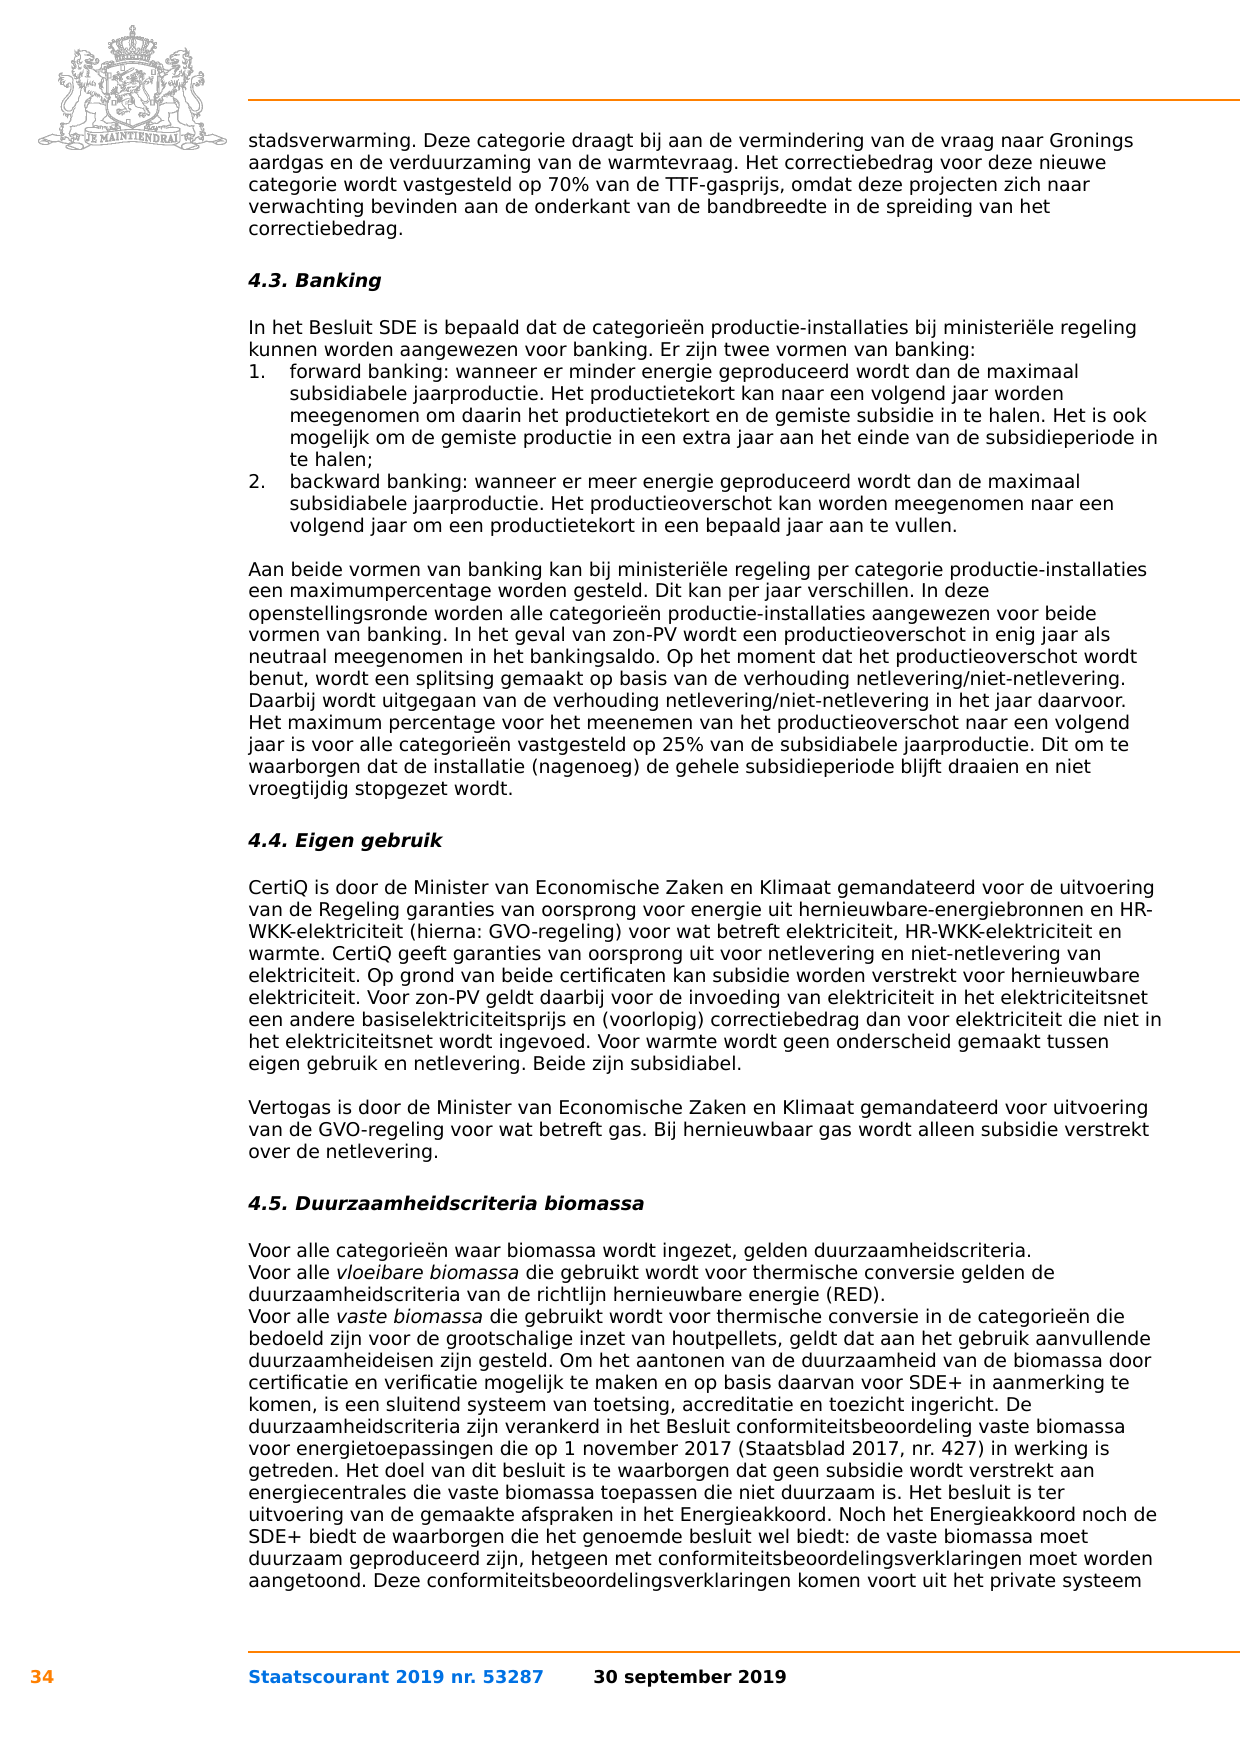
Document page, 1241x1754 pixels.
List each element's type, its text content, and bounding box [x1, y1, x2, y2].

text Voor alle vaste biomassa die gebruikt wordt voor thermische conversie in de categorieën die bedoeld zijn voor de grootschalige inzet van houtpellets, geldt dat aan het gebruik aanvullende duurzaamheideisen zijn gesteld. Om het aantonen van de duurzaamheid van de biomassa door certificatie en verificatie mogelijk te maken en op basis daarvan voor SDE+ in aanmerking te komen, is een sluitend systeem van toetsing, accreditatie en toezicht ingericht. De duurzaamheidscriteria zijn verankerd in het Besluit conformiteitsbeoordeling vaste biomassa voor energietoepassingen die op 1 november 2017 (Staatsblad 2017, nr. 427) in werking is getreden. Het doel van dit besluit is te waarborgen dat geen subsidie wordt verstrekt aan energiecentrales die vaste biomassa toepassen die niet duurzaam is. Het besluit is ter uitvoering van de gemaakte afspraken in het Energieakkoord. Noch het Energieakkoord noch de SDE+ biedt de waarborgen die het genoemde besluit wel biedt: de vaste biomassa moet duurzaam geproduceerd zijn, hetgeen met conformiteitsbeoordelingsverklaringen moet worden aangetoond. Deze conformiteitsbeoordelingsverklaringen komen voort uit het private systeem [248, 1306, 1163, 1591]
text stadsverwarming. Deze categorie draagt bij aan de vermindering van de vraag naar Gronings aardgas en de verduurzaming van de warmtevraag. Het correctiebedrag voor deze nieuwe categorie wordt vastgesteld op 70% van de TTF-gasprijs, omdat deze projecten zich naar verwachting bevinden aan de onderkant van de bandbreedte in de spreiding van het correctiebedrag. [248, 130, 1163, 240]
text CertiQ is door de Minister van Economische Zaken en Klimaat gemandateerd voor de uitvoering van de Regeling garanties van oorsprong voor energie uit hernieuwbare-energiebronnen en HR-WKK-elektriciteit (hierna: GVO-regeling) voor wat betreft elektriciteit, HR-WKK-elektriciteit en warmte. CertiQ geeft garanties van oorsprong uit voor netlevering en niet-netlevering van elektriciteit. Op grond van beide certificaten kan subsidie worden verstrekt voor hernieuwbare elektriciteit. Voor zon-PV geldt daarbij voor de invoeding van elektriciteit in het elektriciteitsnet een andere basiselektriciteitsprijs en (voorlopig) correctiebedrag dan voor elektriciteit die niet in het elektriciteitsnet wordt ingevoed. Voor warmte wordt geen onderscheid gemaakt tussen eigen gebruik en netlevering. Beide zijn subsidiabel. [248, 877, 1163, 1075]
text Voor alle vloeibare biomassa die gebruikt wordt voor thermische conversie gelden de duurzaamheidscriteria van de richtlijn hernieuwbare energie (RED). [248, 1262, 1163, 1306]
text Voor alle categorieën waar biomassa wordt ingezet, gelden duurzaamheidscriteria. [248, 1240, 1163, 1262]
picture [38, 25, 227, 150]
subtitle 4.4. Eigen gebruik [248, 830, 1163, 852]
text Aan beide vormen van banking kan bij ministeriële regeling per categorie productie-installaties een maximumpercentage worden gesteld. Dit kan per jaar verschillen. In deze openstellingsronde worden alle categorieën productie-installaties aangewezen voor beide vormen van banking. In het geval van zon-PV wordt een productieoverschot in enig jaar als neutraal meegenomen in het bankingsaldo. Op het moment dat het productieoverschot wordt benut, wordt een splitsing gemaakt op basis van de verhouding netlevering/niet-netlevering. Daarbij wordt uitgegaan van de verhouding netlevering/niet-netlevering in het jaar daarvoor. Het maximum percentage voor het meenemen van het productieoverschot naar een volgend jaar is voor alle categorieën vastgesteld op 25% van de subsidiabele jaarproductie. Dit om te waarborgen dat de installatie (nagenoeg) de gehele subsidieperiode blijft draaien en niet vroegtijdig stopgezet wordt. [248, 558, 1163, 800]
subtitle 4.5. Duurzaamheidscriteria biomassa [248, 1193, 1163, 1215]
text In het Besluit SDE is bepaald dat de categorieën productie-installaties bij ministeriële regeling kunnen worden aangewezen voor banking. Er zijn twee vormen van banking: [248, 317, 1163, 361]
subtitle 4.3. Banking [248, 270, 1163, 292]
text 1. forward banking: wanneer er minder energie geproduceerd wordt dan de maximaal subsidiabele jaarproductie. Het productietekort kan naar een volgend jaar worden meegenomen om daarin het productietekort en de gemiste subsidie in te halen. Het is ook mogelijk om de gemiste productie in een extra jaar aan het einde van de subsidieperiode in te halen; [248, 361, 1163, 471]
text 2. backward banking: wanneer er meer energie geproduceerd wordt dan de maximaal subsidiabele jaarproductie. Het productieoverschot kan worden meegenomen naar een volgend jaar om een productietekort in een bepaald jaar aan te vullen. [248, 471, 1163, 537]
text Vertogas is door de Minister van Economische Zaken en Klimaat gemandateerd voor uitvoering van de GVO-regeling voor wat betreft gas. Bij hernieuwbaar gas wordt alleen subsidie verstrekt over de netlevering. [248, 1097, 1163, 1163]
